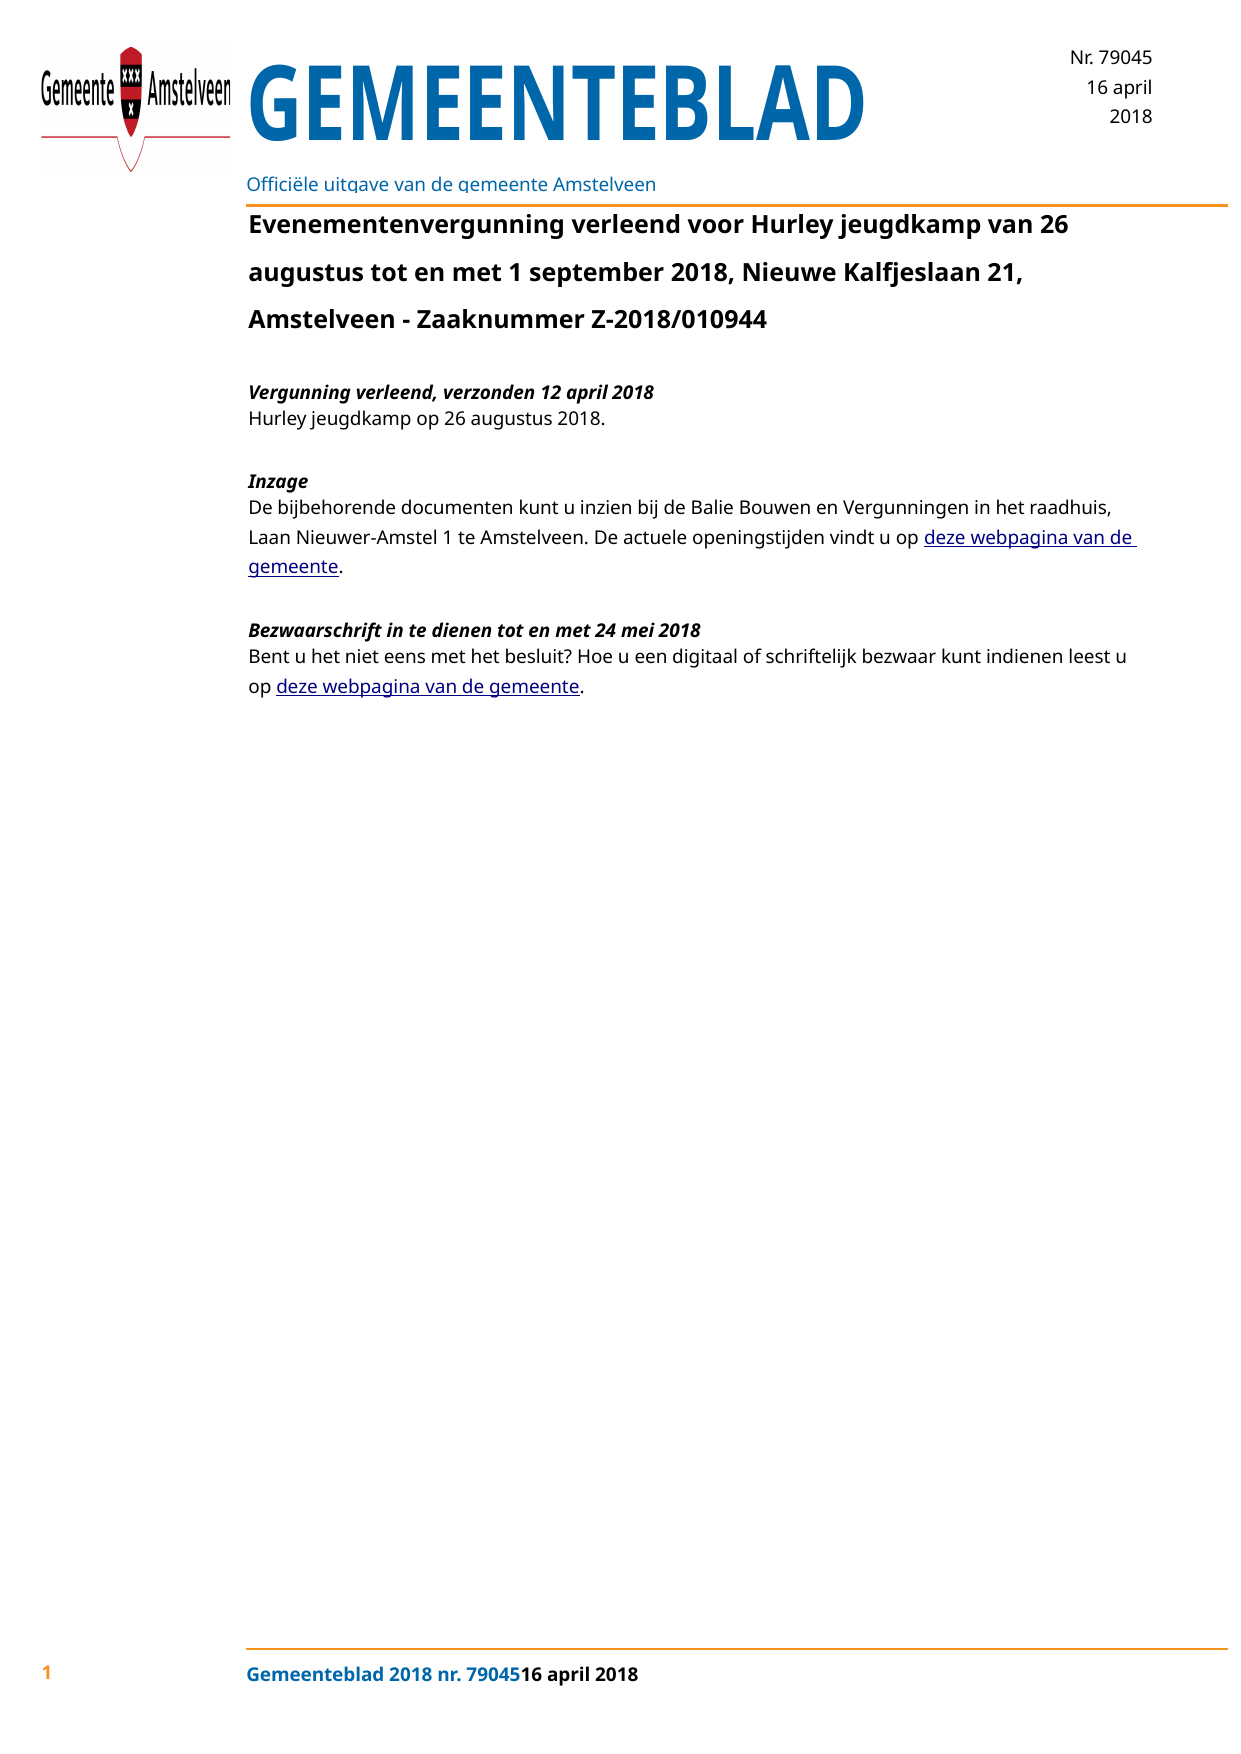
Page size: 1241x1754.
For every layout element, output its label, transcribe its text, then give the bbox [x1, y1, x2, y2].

text Hurley jeugdkamp op 26 augustus 2018. [248, 405, 1152, 431]
text Bezwaarschrift in te dienen tot en met 24 mei 2018 [248, 618, 1152, 643]
text Inzage [248, 469, 1152, 494]
text Vergunning verleend, verzonden 12 april 2018 [248, 379, 1152, 405]
text Evenementenvergunning verleend voor Hurley jeugdkamp van 26 augustus tot en met 1 september 2018, Nieuwe Kalfjeslaan 21, Amstelveen - Zaaknummer Z-2018/010944 [248, 207, 1152, 336]
text Bent u het niet eens met het besluit? Hoe u een digitaal of schriftelijk bezwaar kunt indienen leest u op deze webpagina van de gemeente. [248, 643, 1152, 699]
text De bijbehorende documenten kunt u inzien bij de Balie Bouwen en Vergunningen in het raadhuis, Laan Nieuwer-Amstel 1 te Amstelveen. De actuele openingstijden vindt u op deze webpagina van de gemeente. [248, 494, 1152, 579]
picture [41, 47, 231, 172]
